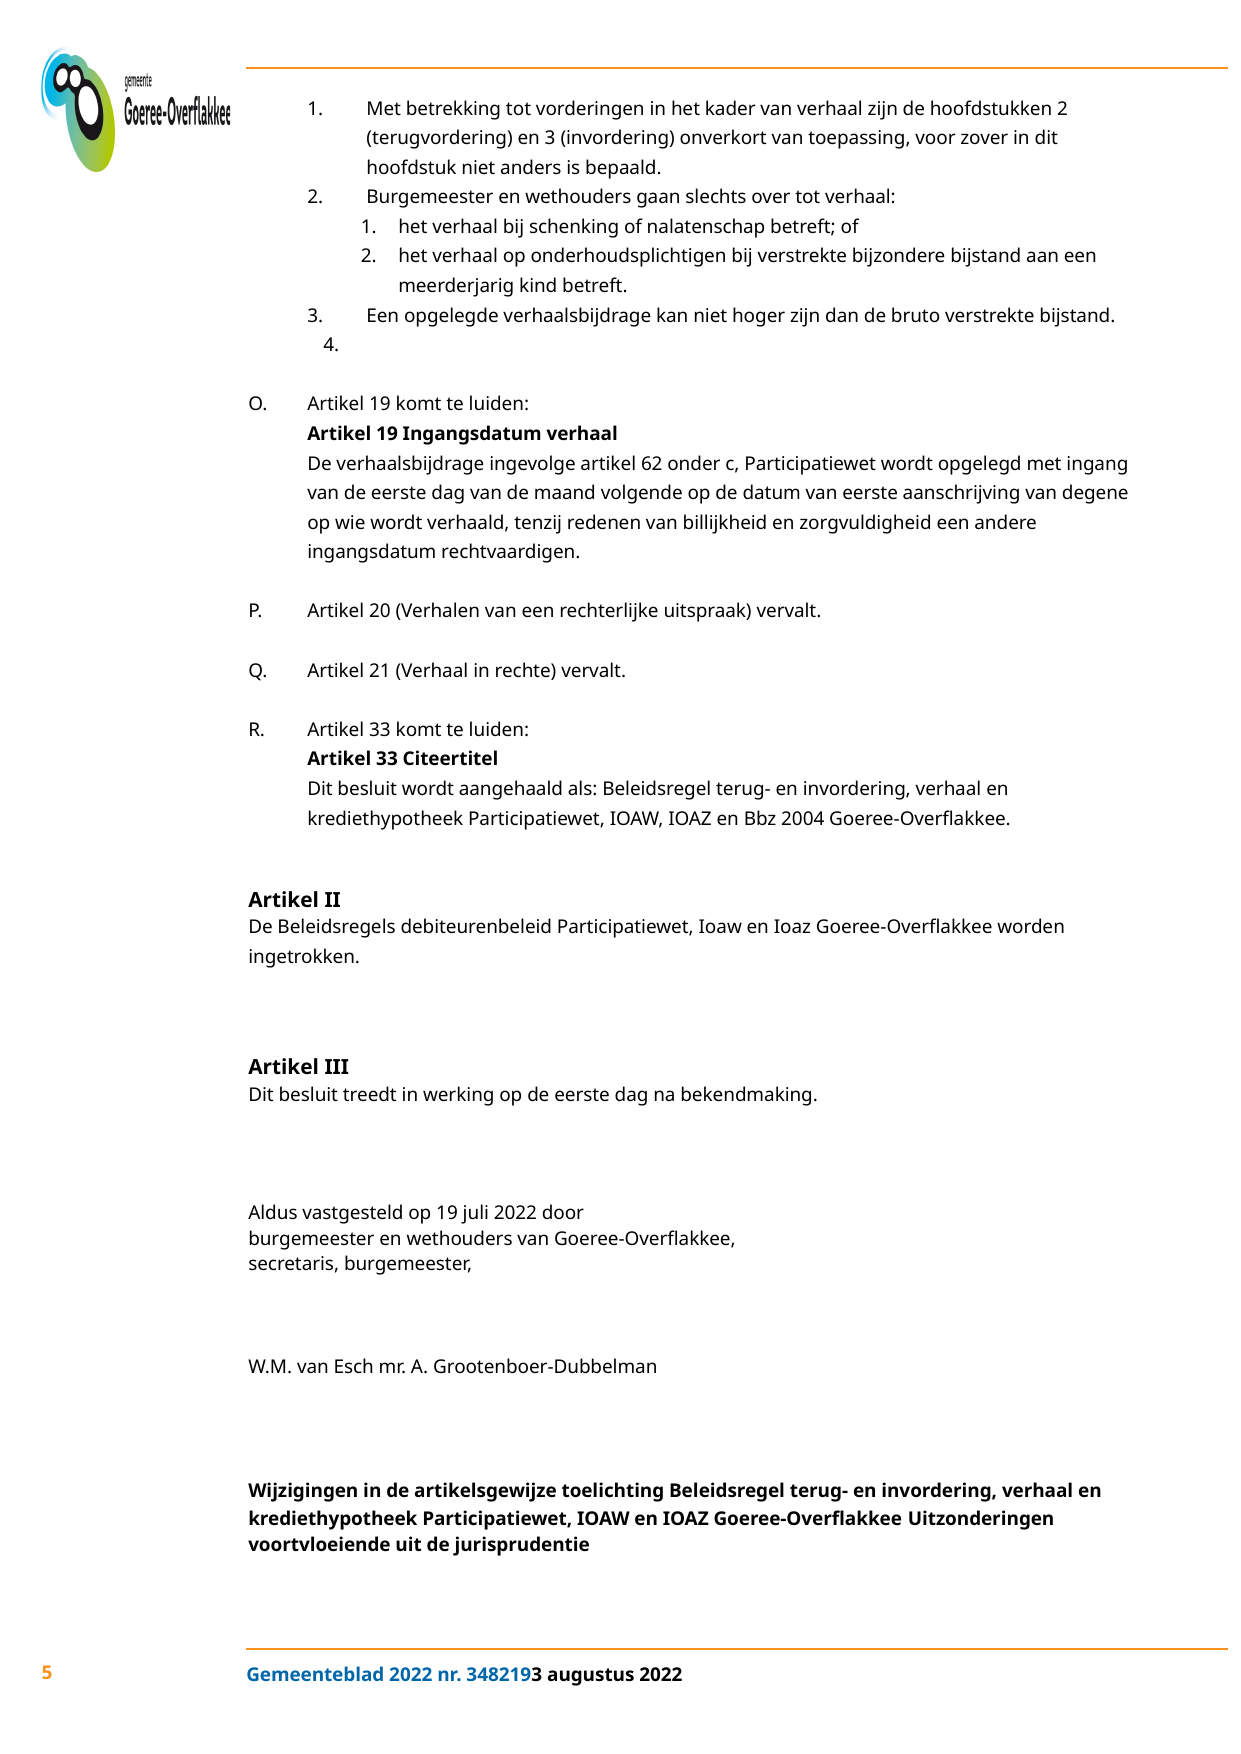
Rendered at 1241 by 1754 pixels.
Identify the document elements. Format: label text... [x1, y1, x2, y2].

text Wijzigingen in de artikelsgewijze toelichting Beleidsregel terug- en invordering, verhaal en krediethypotheek Participatiewet, IOAW en IOAZ Goeree-Overflakkee Uitzonderingen voortvloeiende uit de jurisprudentie [248, 1477, 1152, 1557]
text W.M. van Esch mr. A. Grootenboer-Dubbelman [248, 1353, 1152, 1379]
text Artikel II [248, 885, 1152, 913]
list Artikel 33 komt te luiden: [248, 716, 1152, 742]
list Een opgelegde verhaalsbijdrage kan niet hoger zijn dan de bruto verstrekte bijstand. [307, 302, 1152, 328]
list Artikel 20 (Verhalen van een rechterlijke uitspraak) vervalt. [248, 598, 1152, 623]
text Dit besluit treedt in werking op de eerste dag na bekendmaking. [248, 1081, 1152, 1107]
list Met betrekking tot vorderingen in het kader van verhaal zijn de hoofdstukken 2 (terugvordering) en 3 (invordering) onverkort van toepassing, voor zover in dit hoofdstuk niet anders is bepaald. [307, 95, 1152, 180]
text secretaris, burgemeester, [248, 1251, 1152, 1276]
list Artikel 19 Ingangsdatum verhaal [248, 420, 1152, 446]
text Aldus vastgesteld op 19 juli 2022 door [248, 1199, 1152, 1225]
text burgemeester en wethouders van Goeree-Overflakkee, [248, 1225, 1152, 1251]
list Dit besluit wordt aangehaald als: Beleidsregel terug- en invordering, verhaal en krediethypotheek Participatiewet, IOAW, IOAZ en Bbz 2004 Goeree-Overflakkee. [248, 775, 1152, 831]
picture [41, 47, 231, 172]
text De Beleidsregels debiteurenbeleid Participatiewet, Ioaw en Ioaz Goeree-Overflakkee worden ingetrokken. [248, 913, 1152, 968]
list Burgemeester en wethouders gaan slechts over tot verhaal: [307, 183, 1152, 209]
list Artikel 19 komt te luiden: [248, 391, 1152, 416]
list het verhaal bij schenking of nalatenschap betreft; of [361, 213, 1152, 239]
list Artikel 33 Citeertitel [248, 746, 1152, 771]
list Artikel 21 (Verhaal in rechte) vervalt. [248, 657, 1152, 683]
list het verhaal op onderhoudsplichtigen bij verstrekte bijzondere bijstand aan een meerderjarig kind betreft. [361, 243, 1152, 298]
text Artikel III [248, 1052, 1152, 1081]
list De verhaalsbijdrage ingevolge artikel 62 onder c, Participatiewet wordt opgelegd met ingang van de eerste dag van de maand volgende op de datum van eerste aanschrijving van degene op wie wordt verhaald, tenzij redenen van billijkheid en zorgvuldigheid een andere ingangsdatum rechtvaardigen. [248, 450, 1152, 564]
